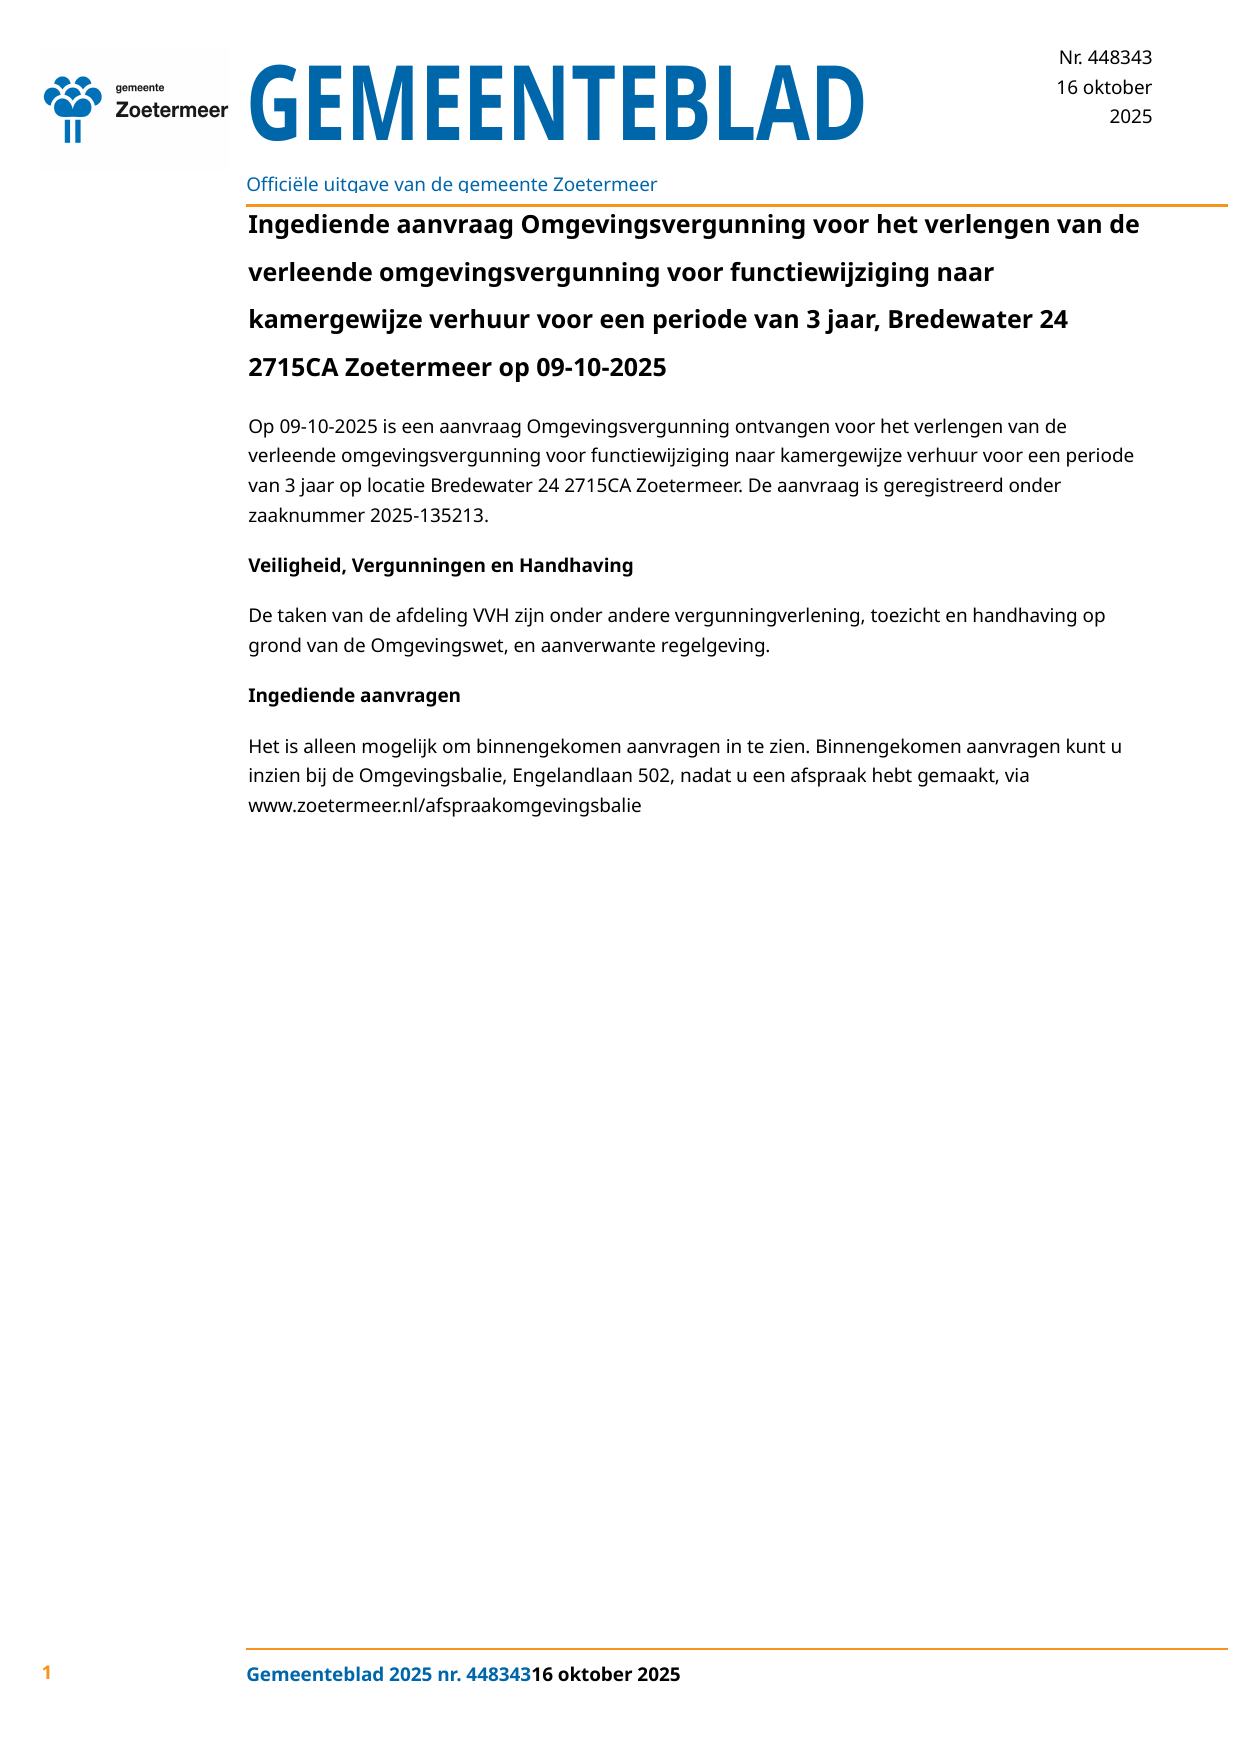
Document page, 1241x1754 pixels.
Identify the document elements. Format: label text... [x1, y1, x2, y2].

picture [41, 47, 231, 172]
text Veiligheid, Vergunningen en Handhaving [248, 552, 1152, 578]
text Het is alleen mogelijk om binnengekomen aanvragen in te zien. Binnengekomen aanvragen kunt u inzien bij de Omgevingsbalie, Engelandlaan 502, nadat u een afspraak hebt gemaakt, via www.zoetermeer.nl/afspraakomgevingsbalie [248, 733, 1152, 818]
text De taken van de afdeling VVH zijn onder andere vergunningverlening, toezicht en handhaving op grond van de Omgevingswet, en aanverwante regelgeving. [248, 603, 1152, 658]
text Ingediende aanvragen [248, 683, 1152, 708]
text Ingediende aanvraag Omgevingsvergunning voor het verlengen van de verleende omgevingsvergunning voor functiewijziging naar kamergewijze verhuur voor een periode van 3 jaar, Bredewater 24 2715CA Zoetermeer op 09-10-2025 [248, 207, 1152, 384]
text Op 09-10-2025 is een aanvraag Omgevingsvergunning ontvangen voor het verlengen van de verleende omgevingsvergunning voor functiewijziging naar kamergewijze verhuur voor een periode van 3 jaar op locatie Bredewater 24 2715CA Zoetermeer. De aanvraag is geregistreerd onder zaaknummer 2025-135213. [248, 413, 1152, 528]
